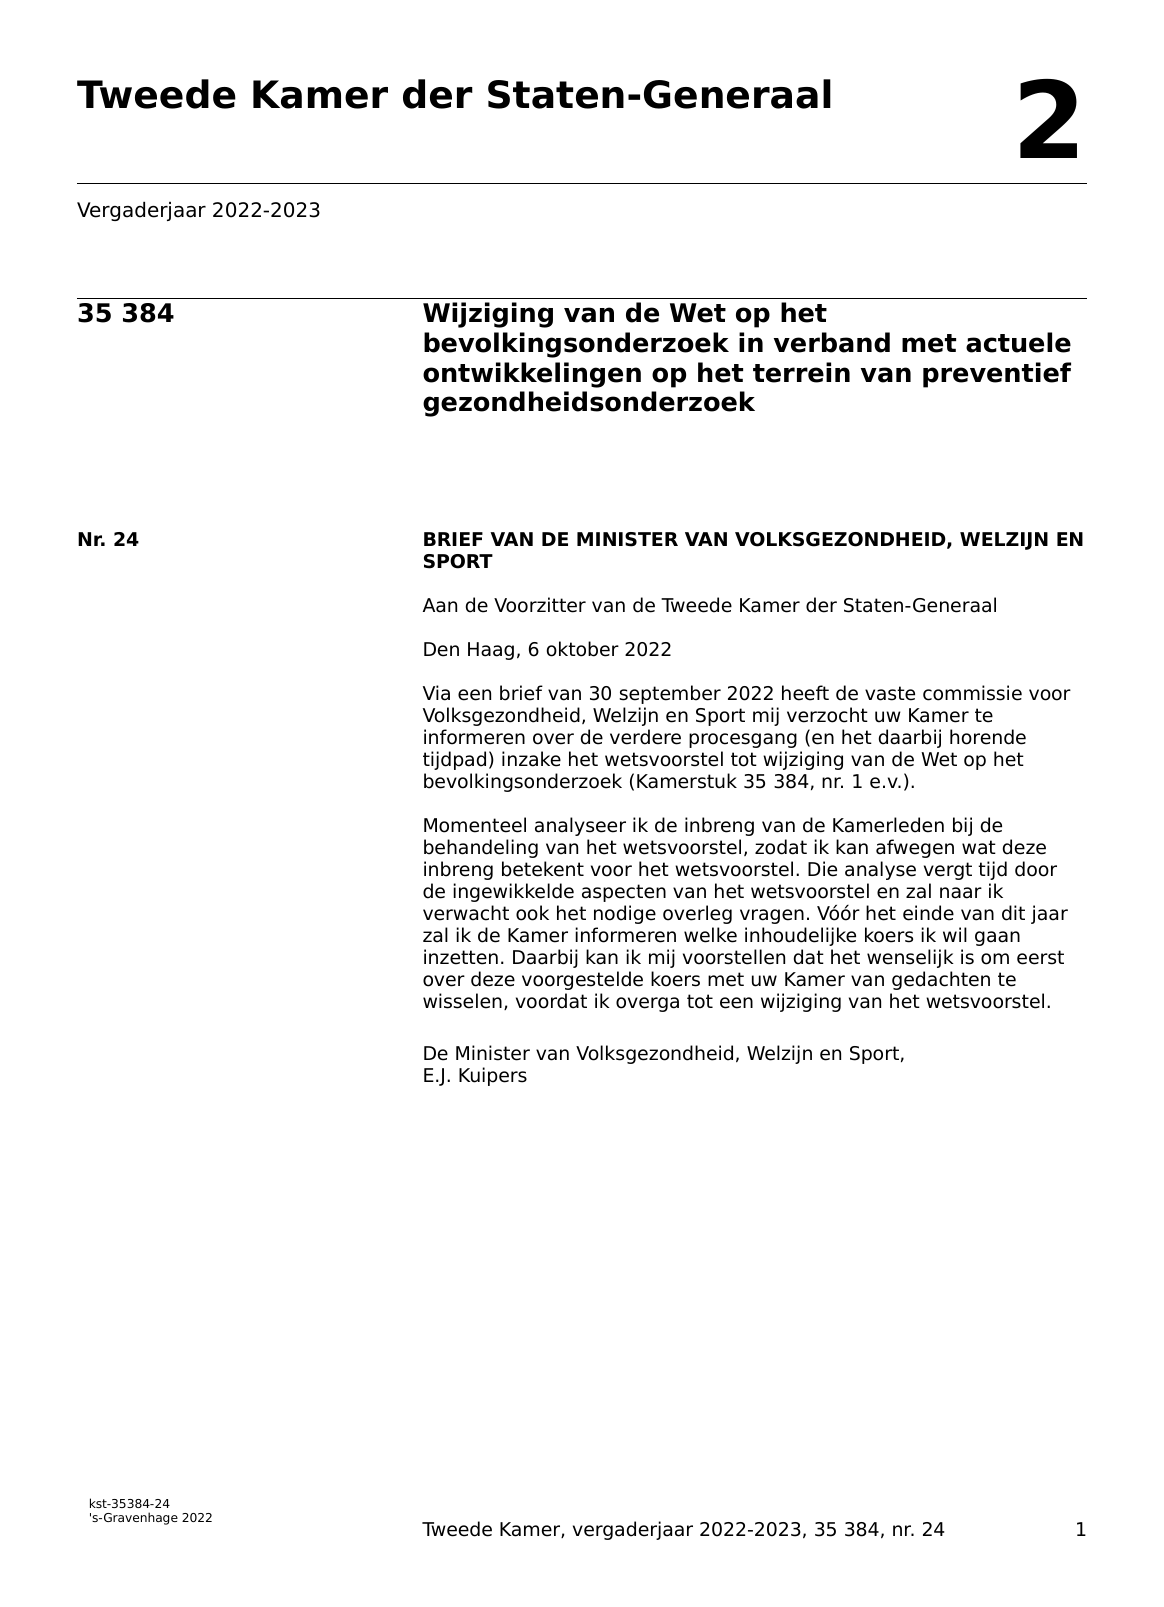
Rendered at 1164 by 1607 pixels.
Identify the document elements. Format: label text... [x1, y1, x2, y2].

text Den Haag, 6 oktober 2022 [422, 639, 1087, 661]
text Aan de Voorzitter van de Tweede Kamer der Staten-Generaal [422, 595, 1087, 617]
text Via een brief van 30 september 2022 heeft de vaste commissie voor Volksgezondheid, Welzijn en Sport mij verzocht uw Kamer te informeren over de verdere procesgang (en het daarbij horende tijdpad) inzake het wetsvoorstel tot wijziging van de Wet op het bevolkingsonderzoek (Kamerstuk 35 384, nr. 1 e.v.). [422, 683, 1087, 793]
text kst-35384-24 [88, 1497, 323, 1511]
subtitle Nr. 24 BRIEF VAN DE MINISTER VAN VOLKSGEZONDHEID, WELZIJN EN SPORT [77, 529, 1087, 573]
text De Minister van Volksgezondheid, Welzijn en Sport, E.J. Kuipers [422, 1043, 1087, 1087]
text 's-Gravenhage 2022 [88, 1511, 323, 1525]
table_header 2 [886, 59, 1087, 183]
table_cell Vergaderjaar 2022-2023 [77, 184, 1087, 298]
table_header Tweede Kamer der Staten-Generaal [77, 59, 886, 183]
text Momenteel analyseer ik de inbreng van de Kamerleden bij de behandeling van het wetsvoorstel, zodat ik kan afwegen wat deze inbreng betekent voor het wetsvoorstel. Die analyse vergt tijd door de ingewikkelde aspecten van het wetsvoorstel en zal naar ik verwacht ook het nodige overleg vragen. Vóór het einde van dit jaar zal ik de Kamer informeren welke inhoudelijke koers ik wil gaan inzetten. Daarbij kan ik mij voorstellen dat het wenselijk is om eerst over deze voorgestelde koers met uw Kamer van gedachten te wisselen, voordat ik overga tot een wijziging van het wetsvoorstel. [422, 815, 1087, 1013]
subtitle 35 384 Wijziging van de Wet op het bevolkingsonderzoek in verband met actuele ontwikkelingen op het terrein van preventief gezondheidsonderzoek [77, 299, 1087, 418]
